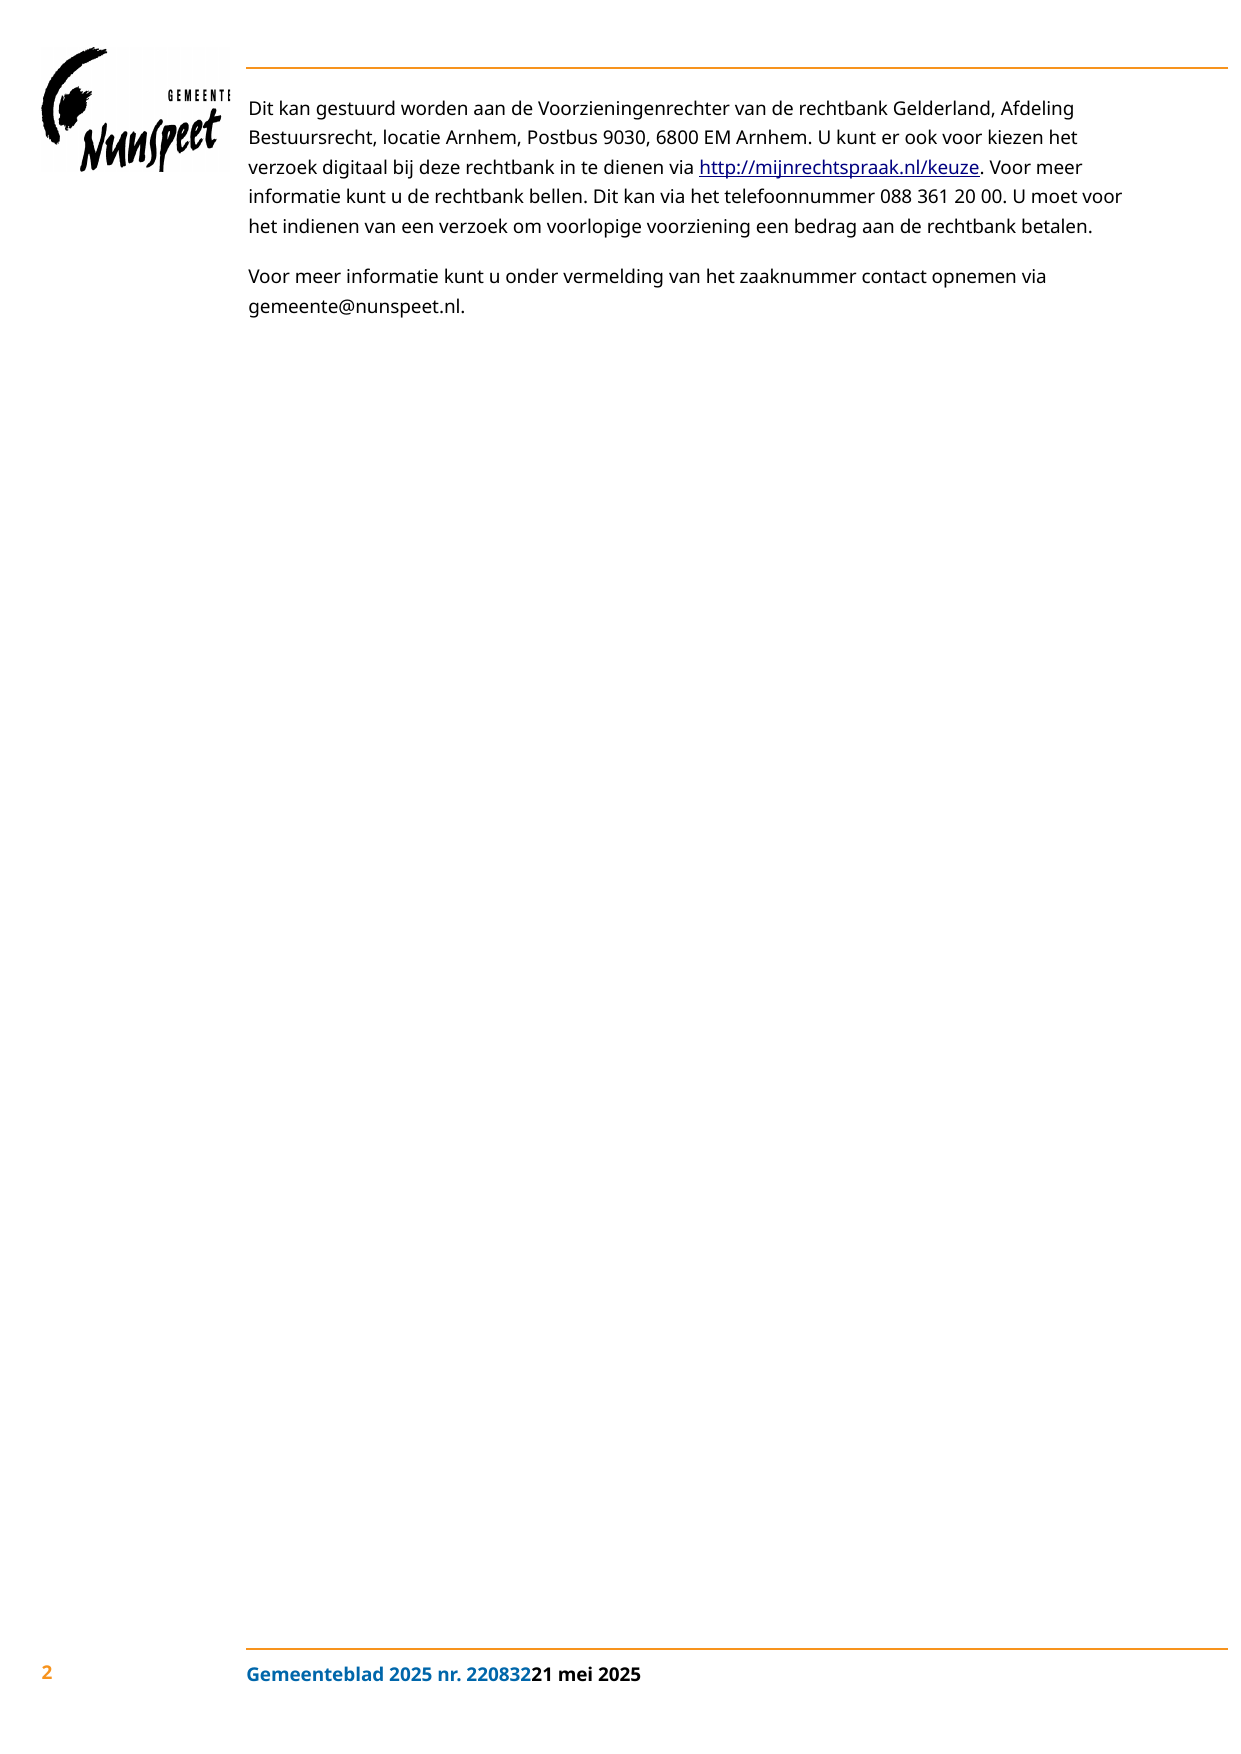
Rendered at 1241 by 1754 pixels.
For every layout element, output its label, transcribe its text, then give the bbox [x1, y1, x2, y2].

text Dit kan gestuurd worden aan de Voorzieningenrechter van de rechtbank Gelderland, Afdeling Bestuursrecht, locatie Arnhem, Postbus 9030, 6800 EM Arnhem. U kunt er ook voor kiezen het verzoek digitaal bij deze rechtbank in te dienen via http://mijnrechtspraak.nl/keuze. Voor meer informatie kunt u de rechtbank bellen. Dit kan via het telefoonnummer 088 361 20 00. U moet voor het indienen van een verzoek om voorlopige voorziening een bedrag aan de rechtbank betalen. [248, 95, 1152, 239]
text Voor meer informatie kunt u onder vermelding van het zaaknummer contact opnemen via gemeente@nunspeet.nl. [248, 263, 1152, 319]
picture [41, 47, 231, 172]
